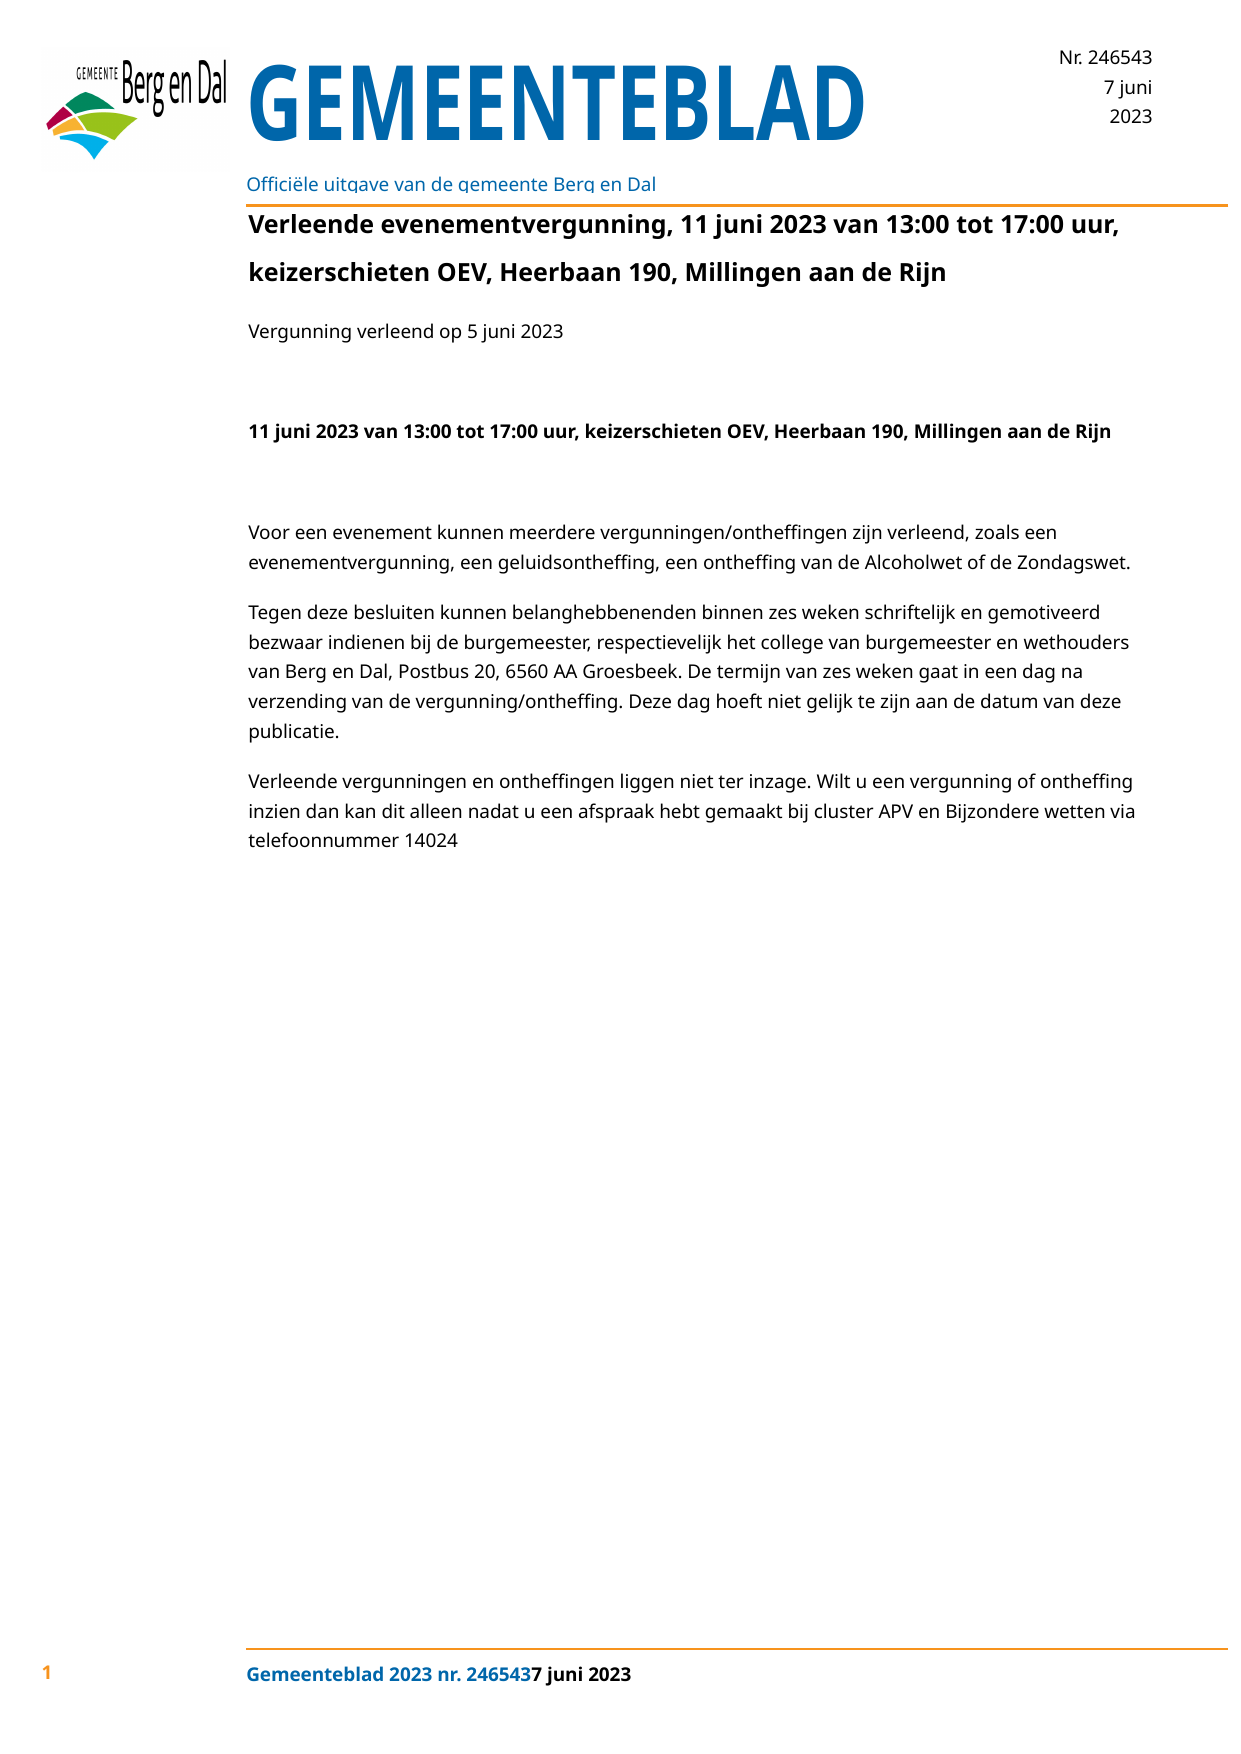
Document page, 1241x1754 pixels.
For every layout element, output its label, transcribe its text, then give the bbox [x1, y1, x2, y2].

text Verleende vergunningen en ontheffingen liggen niet ter inzage. Wilt u een vergunning of ontheffing inzien dan kan dit alleen nadat u een afspraak hebt gemaakt bij cluster APV en Bijzondere wetten via telefoonnummer 14024 [248, 768, 1152, 853]
text Voor een evenement kunnen meerdere vergunningen/ontheffingen zijn verleend, zoals een evenementvergunning, een geluidsontheffing, een ontheffing van de Alcoholwet of de Zondagswet. [248, 519, 1152, 575]
text 11 juni 2023 van 13:00 tot 17:00 uur, keizerschieten OEV, Heerbaan 190, Millingen aan de Rijn [248, 419, 1152, 444]
text Verleende evenementvergunning, 11 juni 2023 van 13:00 tot 17:00 uur, keizerschieten OEV, Heerbaan 190, Millingen aan de Rijn [248, 207, 1152, 288]
picture [41, 47, 231, 172]
text Tegen deze besluiten kunnen belanghebbenenden binnen zes weken schriftelijk en gemotiveerd bezwaar indienen bij de burgemeester, respectievelijk het college van burgemeester en wethouders van Berg en Dal, Postbus 20, 6560 AA Groesbeek. De termijn van zes weken gaat in een dag na verzending van de vergunning/ontheffing. Deze dag hoeft niet gelijk te zijn aan de datum van deze publicatie. [248, 599, 1152, 744]
text Vergunning verleend op 5 juni 2023 [248, 318, 1152, 344]
